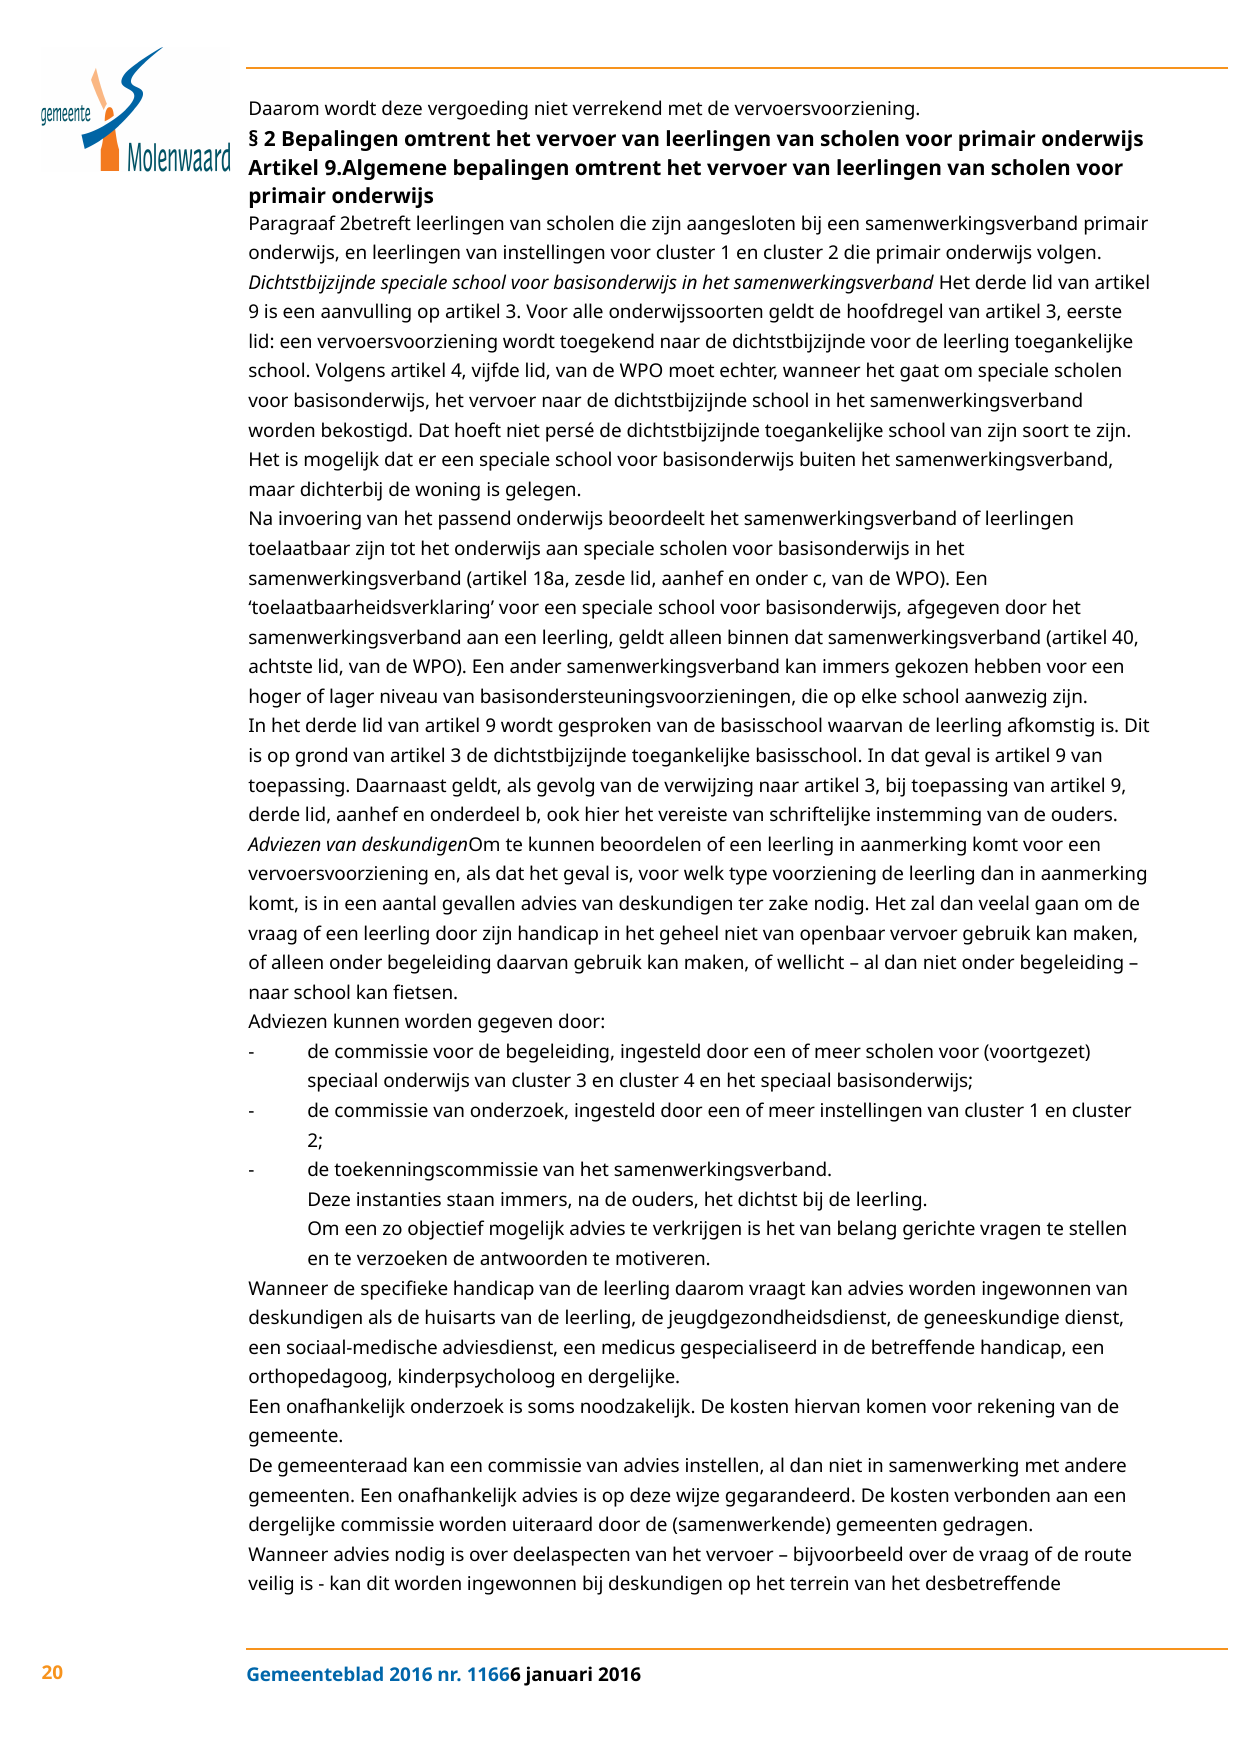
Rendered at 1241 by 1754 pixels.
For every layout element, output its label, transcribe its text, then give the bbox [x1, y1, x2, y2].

list de toekenningscommissie van het samenwerkingsverband. [248, 1156, 1152, 1182]
text Een onafhankelijk onderzoek is soms noodzakelijk. De kosten hiervan komen voor rekening van de gemeente. [248, 1393, 1152, 1448]
text § 2 Bepalingen omtrent het vervoer van leerlingen van scholen voor primair onderwijs [248, 124, 1152, 153]
list Deze instanties staan immers, na de ouders, het dichtst bij de leerling. [248, 1186, 1152, 1212]
text Wanneer de specifieke handicap van de leerling daarom vraagt kan advies worden ingewonnen van deskundigen als de huisarts van de leerling, de jeugdgezondheidsdienst, de geneeskundige dienst, een sociaal-medische adviesdienst, een medicus gespecialiseerd in de betreffende handicap, een orthopedagoog, kinderpsycholoog en dergelijke. [248, 1275, 1152, 1389]
text Adviezen van deskundigenOm te kunnen beoordelen of een leerling in aanmerking komt voor een vervoersvoorziening en, als dat het geval is, voor welk type voorziening de leerling dan in aanmerking komt, is in een aantal gevallen advies van deskundigen ter zake nodig. Het zal dan veelal gaan om de vraag of een leerling door zijn handicap in het geheel niet van openbaar vervoer gebruik kan maken, of alleen onder begeleiding daarvan gebruik kan maken, of wellicht – al dan niet onder begeleiding – naar school kan fietsen. [248, 831, 1152, 1004]
text Adviezen kunnen worden gegeven door: [248, 1008, 1152, 1034]
list de commissie van onderzoek, ingesteld door een of meer instellingen van cluster 1 en cluster 2; [248, 1097, 1152, 1152]
picture [41, 47, 231, 172]
list de commissie voor de begeleiding, ingesteld door een of meer scholen voor (voortgezet) speciaal onderwijs van cluster 3 en cluster 4 en het speciaal basisonderwijs; [248, 1038, 1152, 1093]
text Artikel 9.Algemene bepalingen omtrent het vervoer van leerlingen van scholen voor primair onderwijs [248, 153, 1152, 210]
list Om een zo objectief mogelijk advies te verkrijgen is het van belang gerichte vragen te stellen en te verzoeken de antwoorden te motiveren. [248, 1216, 1152, 1271]
text De gemeenteraad kan een commissie van advies instellen, al dan niet in samenwerking met andere gemeenten. Een onafhankelijk advies is op deze wijze gegarandeerd. De kosten verbonden aan een dergelijke commissie worden uiteraard door de (samenwerkende) gemeenten gedragen. [248, 1452, 1152, 1537]
text Dichtstbijzijnde speciale school voor basisonderwijs in het samenwerkingsverband Het derde lid van artikel 9 is een aanvulling op artikel 3. Voor alle onderwijssoorten geldt de hoofdregel van artikel 3, eerste lid: een vervoersvoorziening wordt toegekend naar de dichtstbijzijnde voor de leerling toegankelijke school. Volgens artikel 4, vijfde lid, van de WPO moet echter, wanneer het gaat om speciale scholen voor basisonderwijs, het vervoer naar de dichtstbijzijnde school in het samenwerkingsverband worden bekostigd. Dat hoeft niet persé de dichtstbijzijnde toegankelijke school van zijn soort te zijn. Het is mogelijk dat er een speciale school voor basisonderwijs buiten het samenwerkingsverband, maar dichterbij de woning is gelegen. [248, 269, 1152, 502]
text Paragraaf 2betreft leerlingen van scholen die zijn aangesloten bij een samenwerkingsverband primair onderwijs, en leerlingen van instellingen voor cluster 1 en cluster 2 die primair onderwijs volgen. [248, 210, 1152, 265]
text Wanneer advies nodig is over deelaspecten van het vervoer – bijvoorbeeld over de vraag of de route veilig is - kan dit worden ingewonnen bij deskundigen op het terrein van het desbetreffende [248, 1541, 1152, 1596]
text Daarom wordt deze vergoeding niet verrekend met de vervoersvoorziening. [248, 95, 1152, 121]
text In het derde lid van artikel 9 wordt gesproken van de basisschool waarvan de leerling afkomstig is. Dit is op grond van artikel 3 de dichtstbijzijnde toegankelijke basisschool. In dat geval is artikel 9 van toepassing. Daarnaast geldt, als gevolg van de verwijzing naar artikel 3, bij toepassing van artikel 9, derde lid, aanhef en onderdeel b, ook hier het vereiste van schriftelijke instemming van de ouders. [248, 713, 1152, 827]
text Na invoering van het passend onderwijs beoordeelt het samenwerkingsverband of leerlingen toelaatbaar zijn tot het onderwijs aan speciale scholen voor basisonderwijs in het samenwerkingsverband (artikel 18a, zesde lid, aanhef en onder c, van de WPO). Een ‘toelaatbaarheidsverklaring’ voor een speciale school voor basisonderwijs, afgegeven door het samenwerkingsverband aan een leerling, geldt alleen binnen dat samenwerkingsverband (artikel 40, achtste lid, van de WPO). Een ander samenwerkingsverband kan immers gekozen hebben voor een hoger of lager niveau van basisondersteuningsvoorzieningen, die op elke school aanwezig zijn. [248, 506, 1152, 709]
